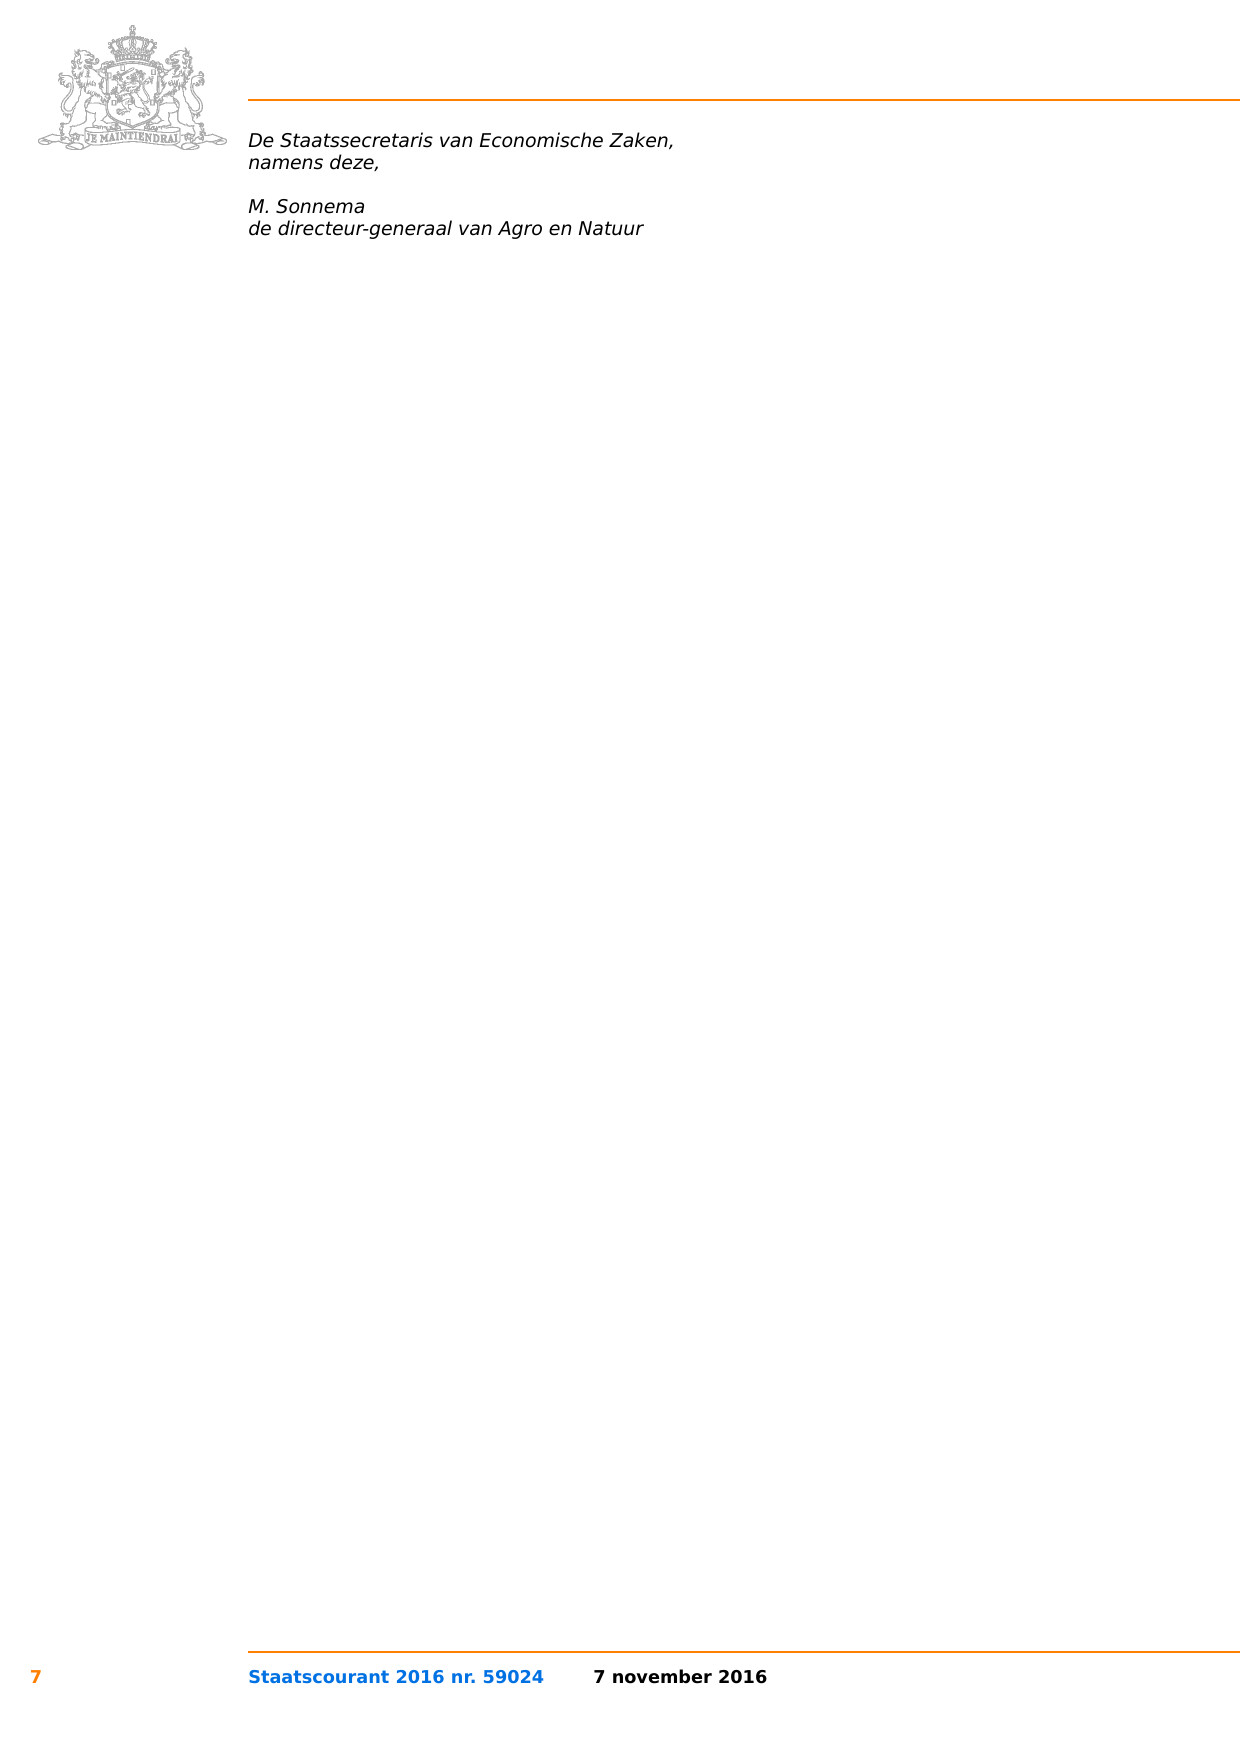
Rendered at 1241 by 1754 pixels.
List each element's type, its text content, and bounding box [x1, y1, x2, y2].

picture [38, 25, 227, 150]
text De Staatssecretaris van Economische Zaken, namens deze, M. Sonnema de directeur-generaal van Agro en Natuur [248, 130, 1163, 240]
